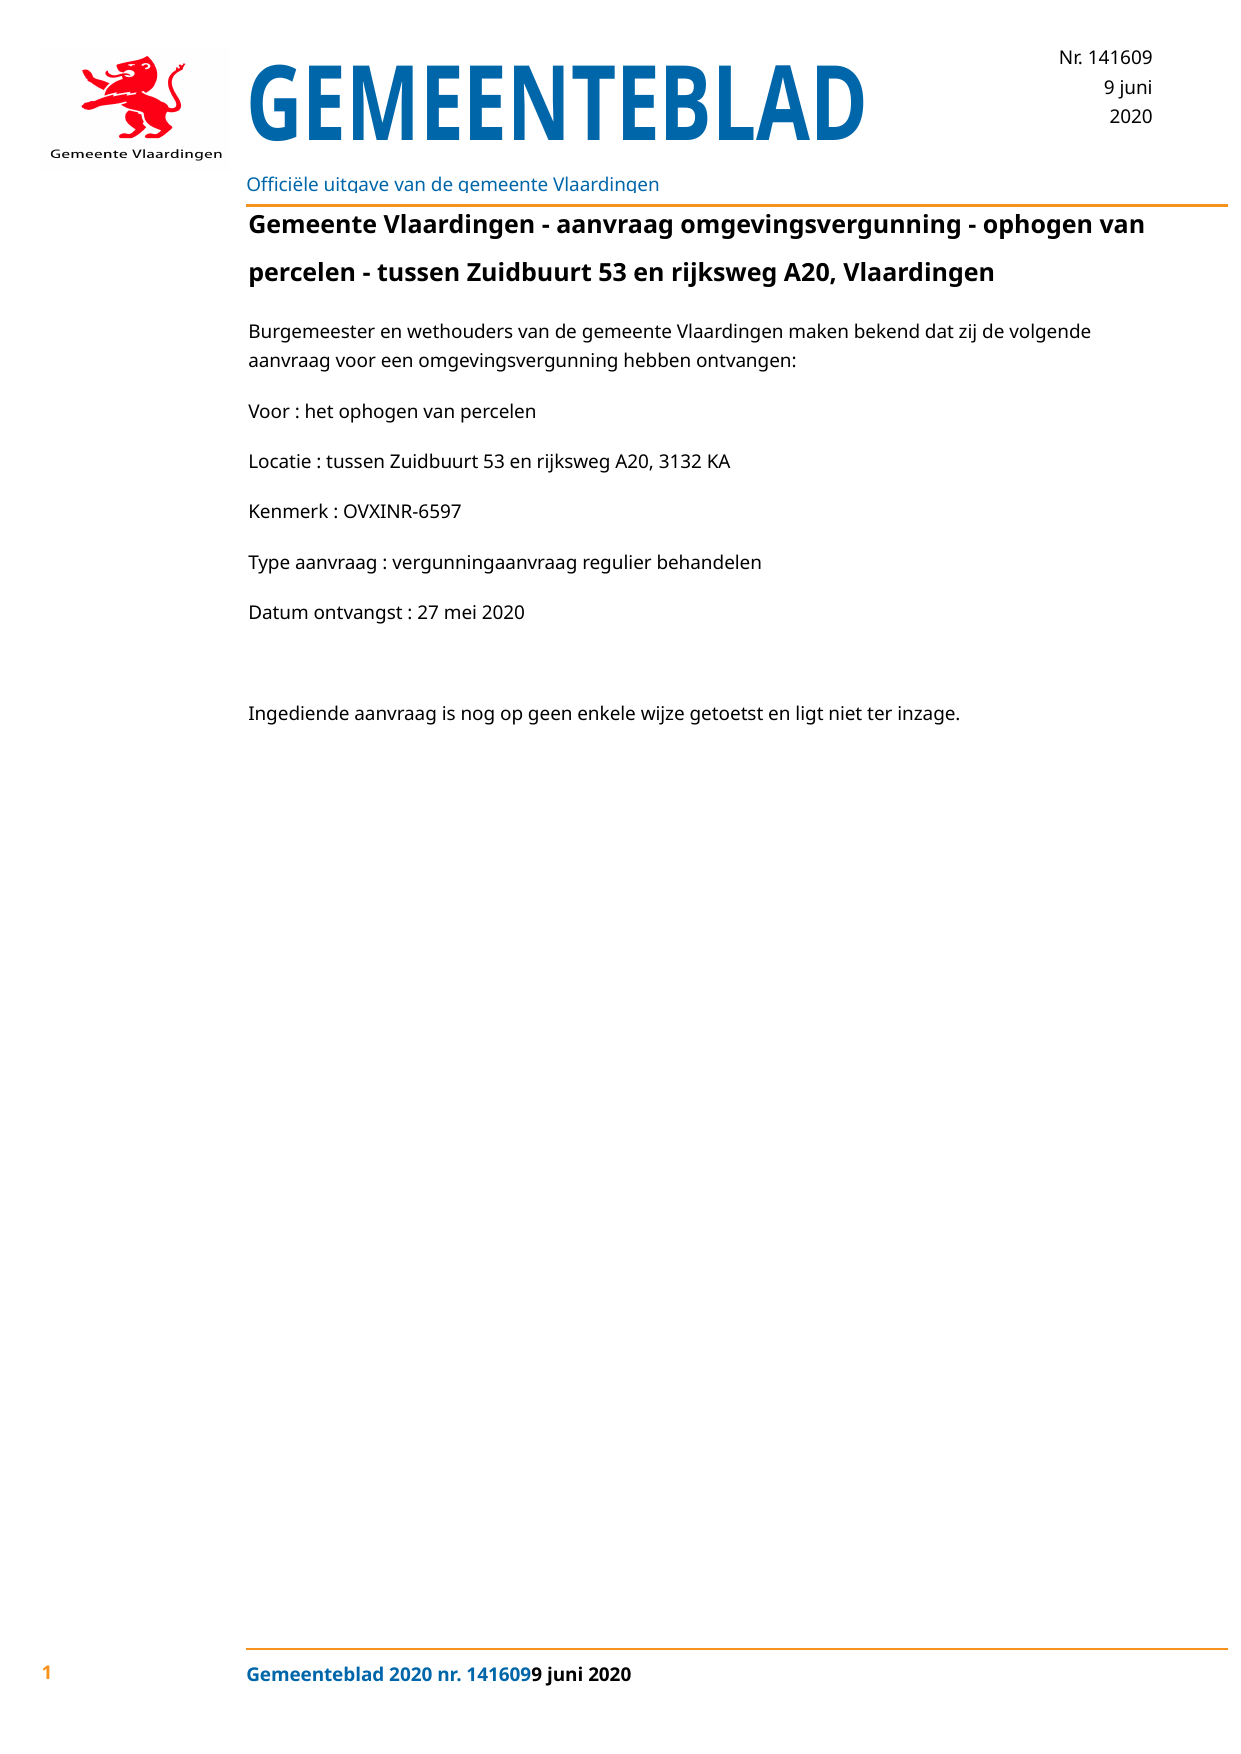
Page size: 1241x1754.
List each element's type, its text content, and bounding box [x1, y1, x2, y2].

text Type aanvraag : vergunningaanvraag regulier behandelen [248, 549, 1152, 575]
text Gemeente Vlaardingen - aanvraag omgevingsvergunning - ophogen van percelen - tussen Zuidbuurt 53 en rijksweg A20, Vlaardingen [248, 207, 1152, 288]
text Burgemeester en wethouders van de gemeente Vlaardingen maken bekend dat zij de volgende aanvraag voor een omgevingsvergunning hebben ontvangen: [248, 318, 1152, 373]
text Ingediende aanvraag is nog op geen enkele wijze getoetst en ligt niet ter inzage. [248, 700, 1152, 726]
text Kenmerk : OVXINR-6597 [248, 499, 1152, 524]
text Voor : het ophogen van percelen [248, 398, 1152, 424]
text Datum ontvangst : 27 mei 2020 [248, 599, 1152, 625]
text Locatie : tussen Zuidbuurt 53 en rijksweg A20, 3132 KA [248, 448, 1152, 474]
picture [41, 47, 231, 172]
